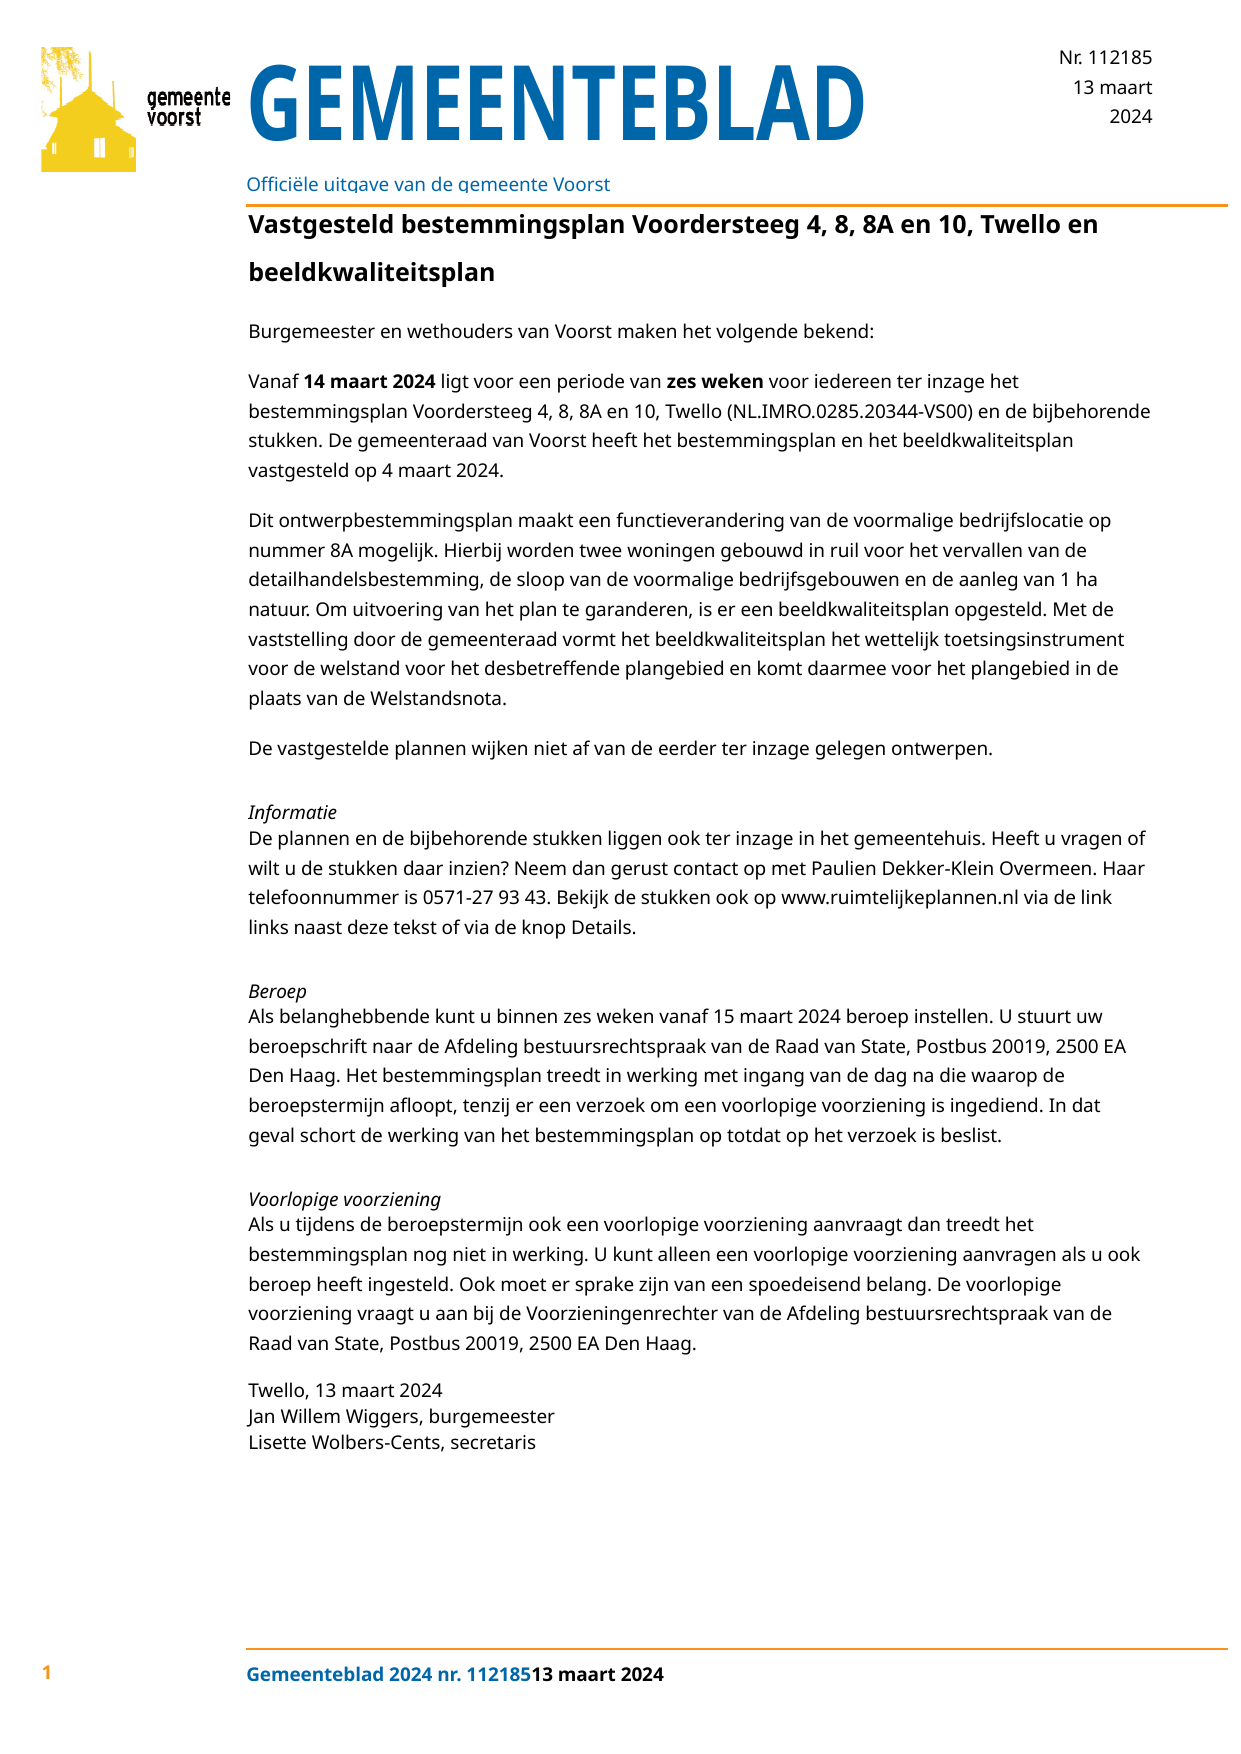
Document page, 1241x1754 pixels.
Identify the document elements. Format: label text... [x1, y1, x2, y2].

text Vastgesteld bestemmingsplan Voordersteeg 4, 8, 8A en 10, Twello en beeldkwaliteitsplan [248, 207, 1152, 288]
text Als belanghebbende kunt u binnen zes weken vanaf 15 maart 2024 beroep instellen. U stuurt uw beroepschrift naar de Afdeling bestuursrechtspraak van de Raad van State, Postbus 20019, 2500 EA Den Haag. Het bestemmingsplan treedt in werking met ingang van de dag na die waarop de beroepstermijn afloopt, tenzij er een verzoek om een voorlopige voorziening is ingediend. In dat geval schort de werking van het bestemmingsplan op totdat op het verzoek is beslist. [248, 1003, 1152, 1148]
text Beroep [248, 978, 1152, 1003]
text Jan Willem Wiggers, burgemeester [248, 1403, 1152, 1429]
text Voorlopige voorziening [248, 1186, 1152, 1212]
text De plannen en de bijbehorende stukken liggen ook ter inzage in het gemeentehuis. Heeft u vragen of wilt u de stukken daar inzien? Neem dan gerust contact op met Paulien Dekker-Klein Overmeen. Haar telefoonnummer is 0571-27 93 43. Bekijk de stukken ook op www.ruimtelijkeplannen.nl via de link links naast deze tekst of via de knop Details. [248, 825, 1152, 939]
text Twello, 13 maart 2024 [248, 1378, 1152, 1403]
text Als u tijdens de beroepstermijn ook een voorlopige voorziening aanvraagt dan treedt het bestemmingsplan nog niet in werking. U kunt alleen een voorlopige voorziening aanvragen als u ook beroep heeft ingesteld. Ook moet er sprake zijn van een spoedeisend belang. De voorlopige voorziening vraagt u aan bij de Voorzieningenrechter van de Afdeling bestuursrechtspraak van de Raad van State, Postbus 20019, 2500 EA Den Haag. [248, 1212, 1152, 1356]
picture [41, 47, 231, 172]
text De vastgestelde plannen wijken niet af van de eerder ter inzage gelegen ontwerpen. [248, 735, 1152, 761]
text Vanaf 14 maart 2024 ligt voor een periode van zes weken voor iedereen ter inzage het bestemmingsplan Voordersteeg 4, 8, 8A en 10, Twello (NL.IMRO.0285.20344-VS00) en de bijbehorende stukken. De gemeenteraad van Voorst heeft het bestemmingsplan en het beeldkwaliteitsplan vastgesteld op 4 maart 2024. [248, 368, 1152, 483]
text Lisette Wolbers-Cents, secretaris [248, 1429, 1152, 1455]
text Informatie [248, 799, 1152, 825]
text Burgemeester en wethouders van Voorst maken het volgende bekend: [248, 318, 1152, 344]
text Dit ontwerpbestemmingsplan maakt een functieverandering van de voormalige bedrijfslocatie op nummer 8A mogelijk. Hierbij worden twee woningen gebouwd in ruil voor het vervallen van de detailhandelsbestemming, de sloop van de voormalige bedrijfsgebouwen en de aanleg van 1 ha natuur. Om uitvoering van het plan te garanderen, is er een beeldkwaliteitsplan opgesteld. Met de vaststelling door de gemeenteraad vormt het beeldkwaliteitsplan het wettelijk toetsingsinstrument voor de welstand voor het desbetreffende plangebied en komt daarmee voor het plangebied in de plaats van de Welstandsnota. [248, 507, 1152, 711]
